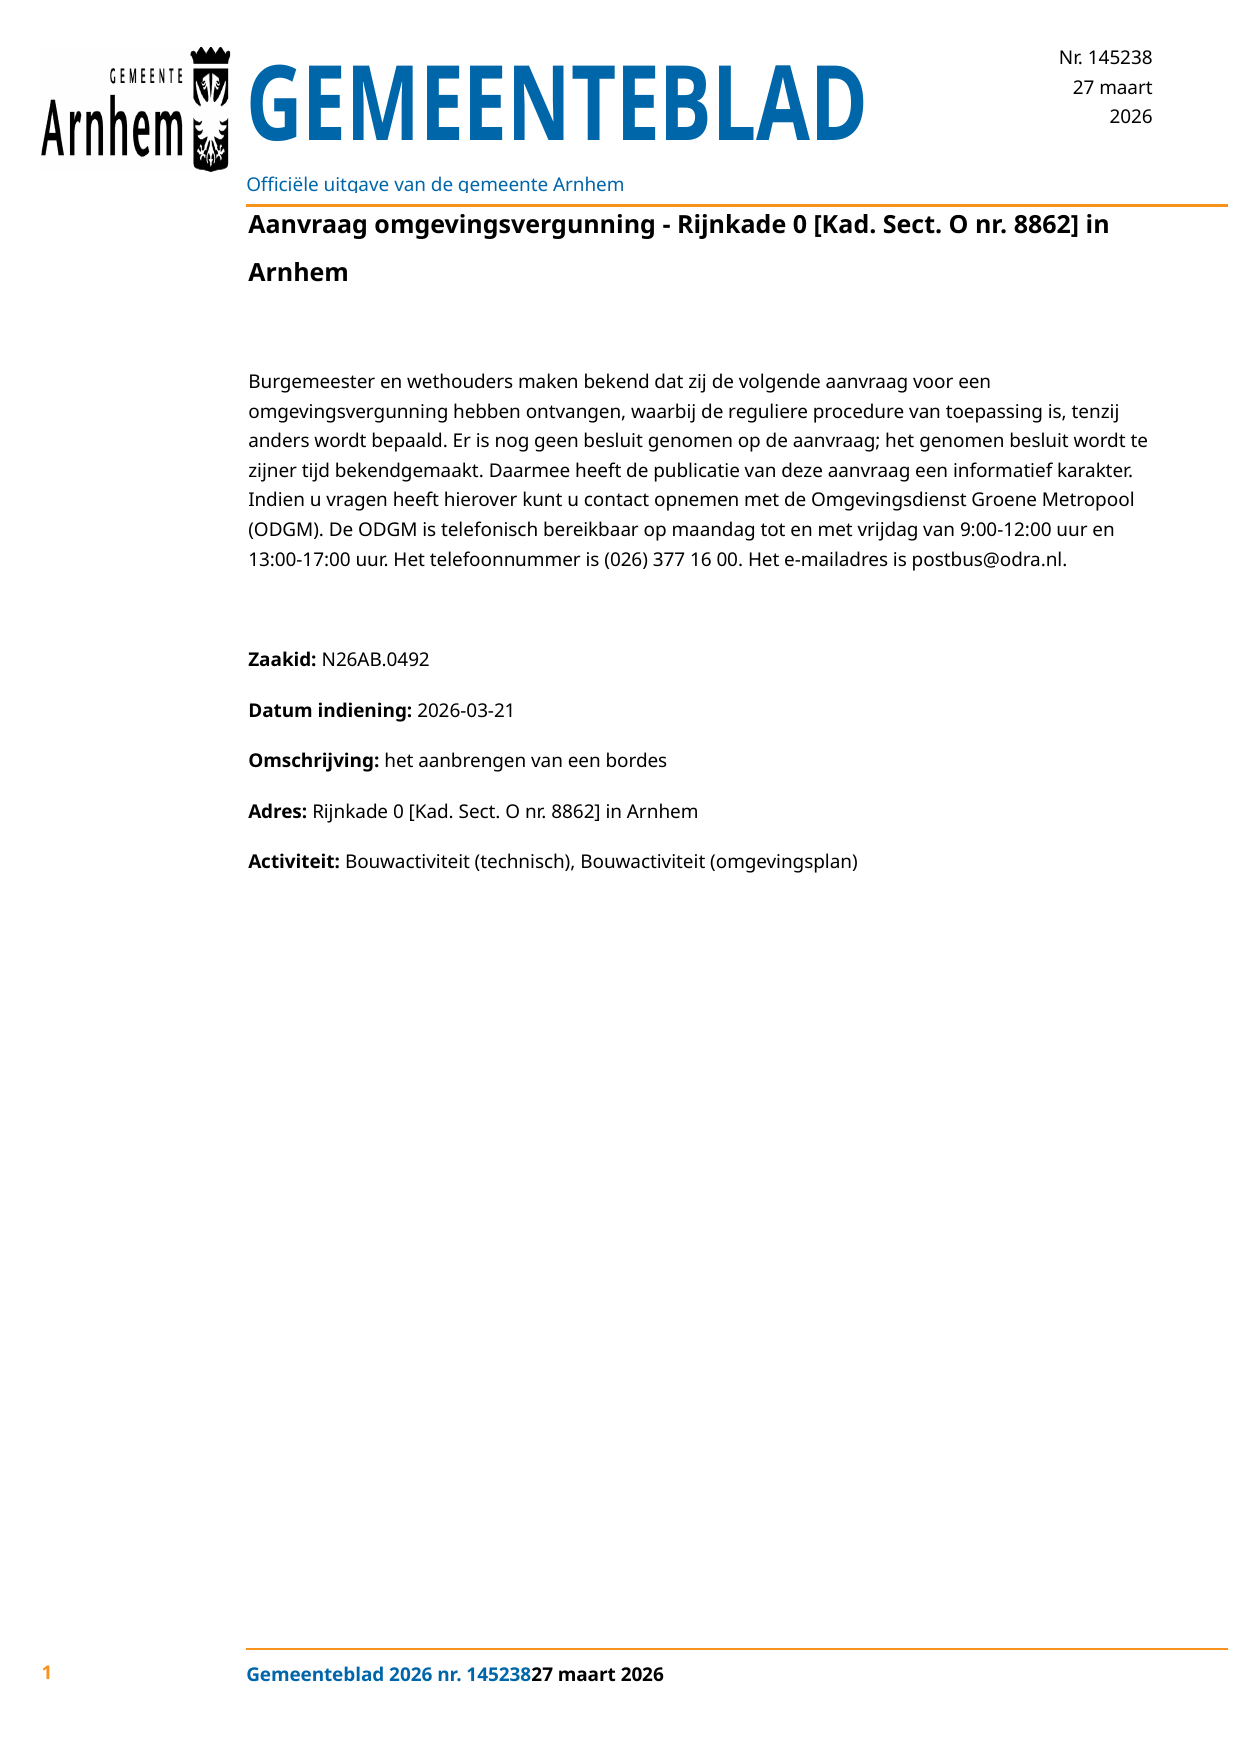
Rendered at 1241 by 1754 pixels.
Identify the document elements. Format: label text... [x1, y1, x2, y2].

picture [41, 47, 231, 172]
text Adres: Rijnkade 0 [Kad. Sect. O nr. 8862] in Arnhem [248, 798, 1152, 824]
text Aanvraag omgevingsvergunning - Rijnkade 0 [Kad. Sect. O nr. 8862] in Arnhem [248, 207, 1152, 288]
text Zaakid: N26AB.0492 [248, 647, 1152, 672]
text Omschrijving: het aanbrengen van een bordes [248, 747, 1152, 773]
text Burgemeester en wethouders maken bekend dat zij de volgende aanvraag voor een omgevingsvergunning hebben ontvangen, waarbij de reguliere procedure van toepassing is, tenzij anders wordt bepaald. Er is nog geen besluit genomen op de aanvraag; het genomen besluit wordt te zijner tijd bekendgemaakt. Daarmee heeft de publicatie van deze aanvraag een informatief karakter. Indien u vragen heeft hierover kunt u contact opnemen met de Omgevingsdienst Groene Metropool (ODGM). De ODGM is telefonisch bereikbaar op maandag tot en met vrijdag van 9:00-12:00 uur en 13:00-17:00 uur. Het telefoonnummer is (026) 377 16 00. Het e-mailadres is postbus@odra.nl. [248, 368, 1152, 572]
text Activiteit: Bouwactiviteit (technisch), Bouwactiviteit (omgevingsplan) [248, 848, 1152, 874]
text Datum indiening: 2026-03-21 [248, 697, 1152, 723]
